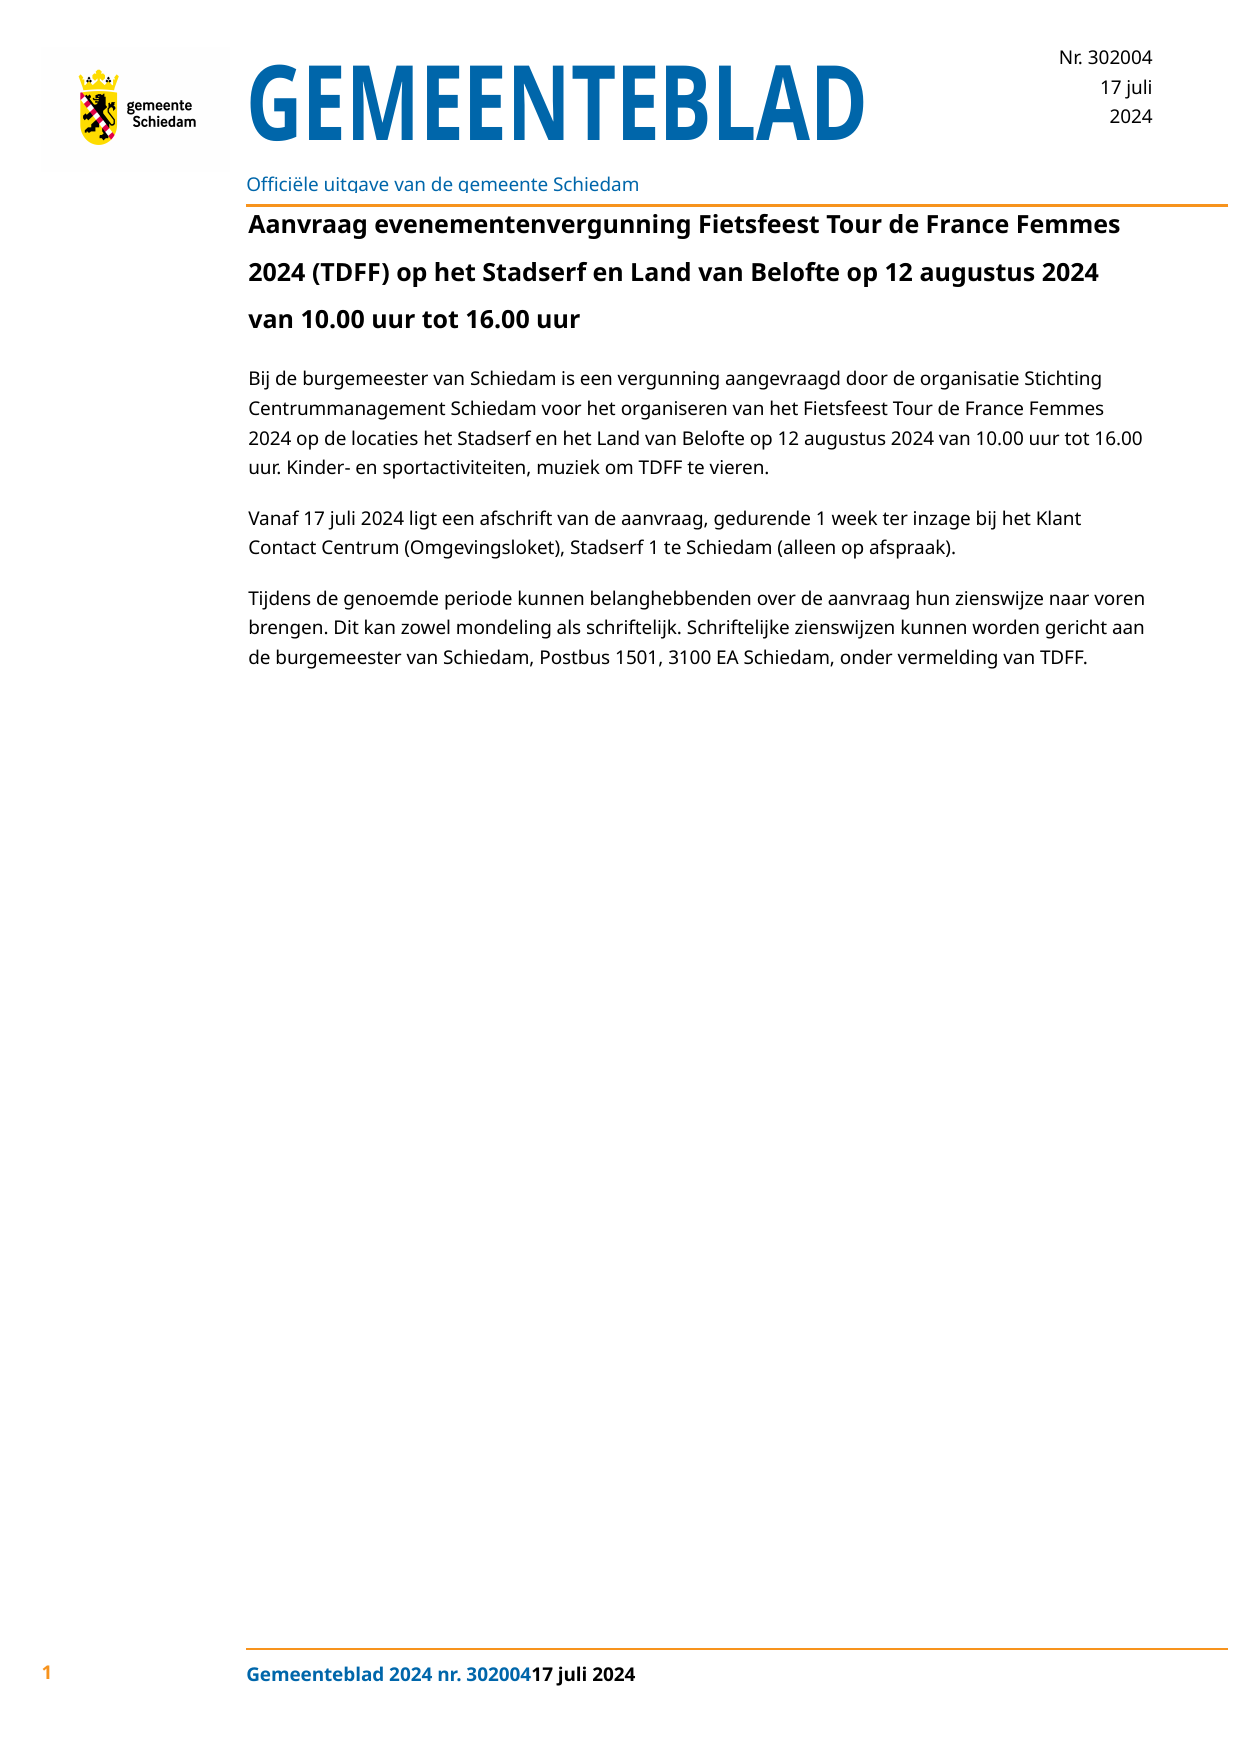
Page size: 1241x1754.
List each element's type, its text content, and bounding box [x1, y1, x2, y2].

text Vanaf 17 juli 2024 ligt een afschrift van de aanvraag, gedurende 1 week ter inzage bij het Klant Contact Centrum (Omgevingsloket), Stadserf 1 te Schiedam (alleen op afspraak). [248, 505, 1152, 560]
picture [41, 47, 231, 172]
text Aanvraag evenementenvergunning Fietsfeest Tour de France Femmes 2024 (TDFF) op het Stadserf en Land van Belofte op 12 augustus 2024 van 10.00 uur tot 16.00 uur [248, 207, 1152, 336]
text Tijdens de genoemde periode kunnen belanghebbenden over de aanvraag hun zienswijze naar voren brengen. Dit kan zowel mondeling als schriftelijk. Schriftelijke zienswijzen kunnen worden gericht aan de burgemeester van Schiedam, Postbus 1501, 3100 EA Schiedam, onder vermelding van TDFF. [248, 585, 1152, 669]
text Bij de burgemeester van Schiedam is een vergunning aangevraagd door de organisatie Stichting Centrummanagement Schiedam voor het organiseren van het Fietsfeest Tour de France Femmes 2024 op de locaties het Stadserf en het Land van Belofte op 12 augustus 2024 van 10.00 uur tot 16.00 uur. Kinder- en sportactiviteiten, muziek om TDFF te vieren. [248, 366, 1152, 480]
